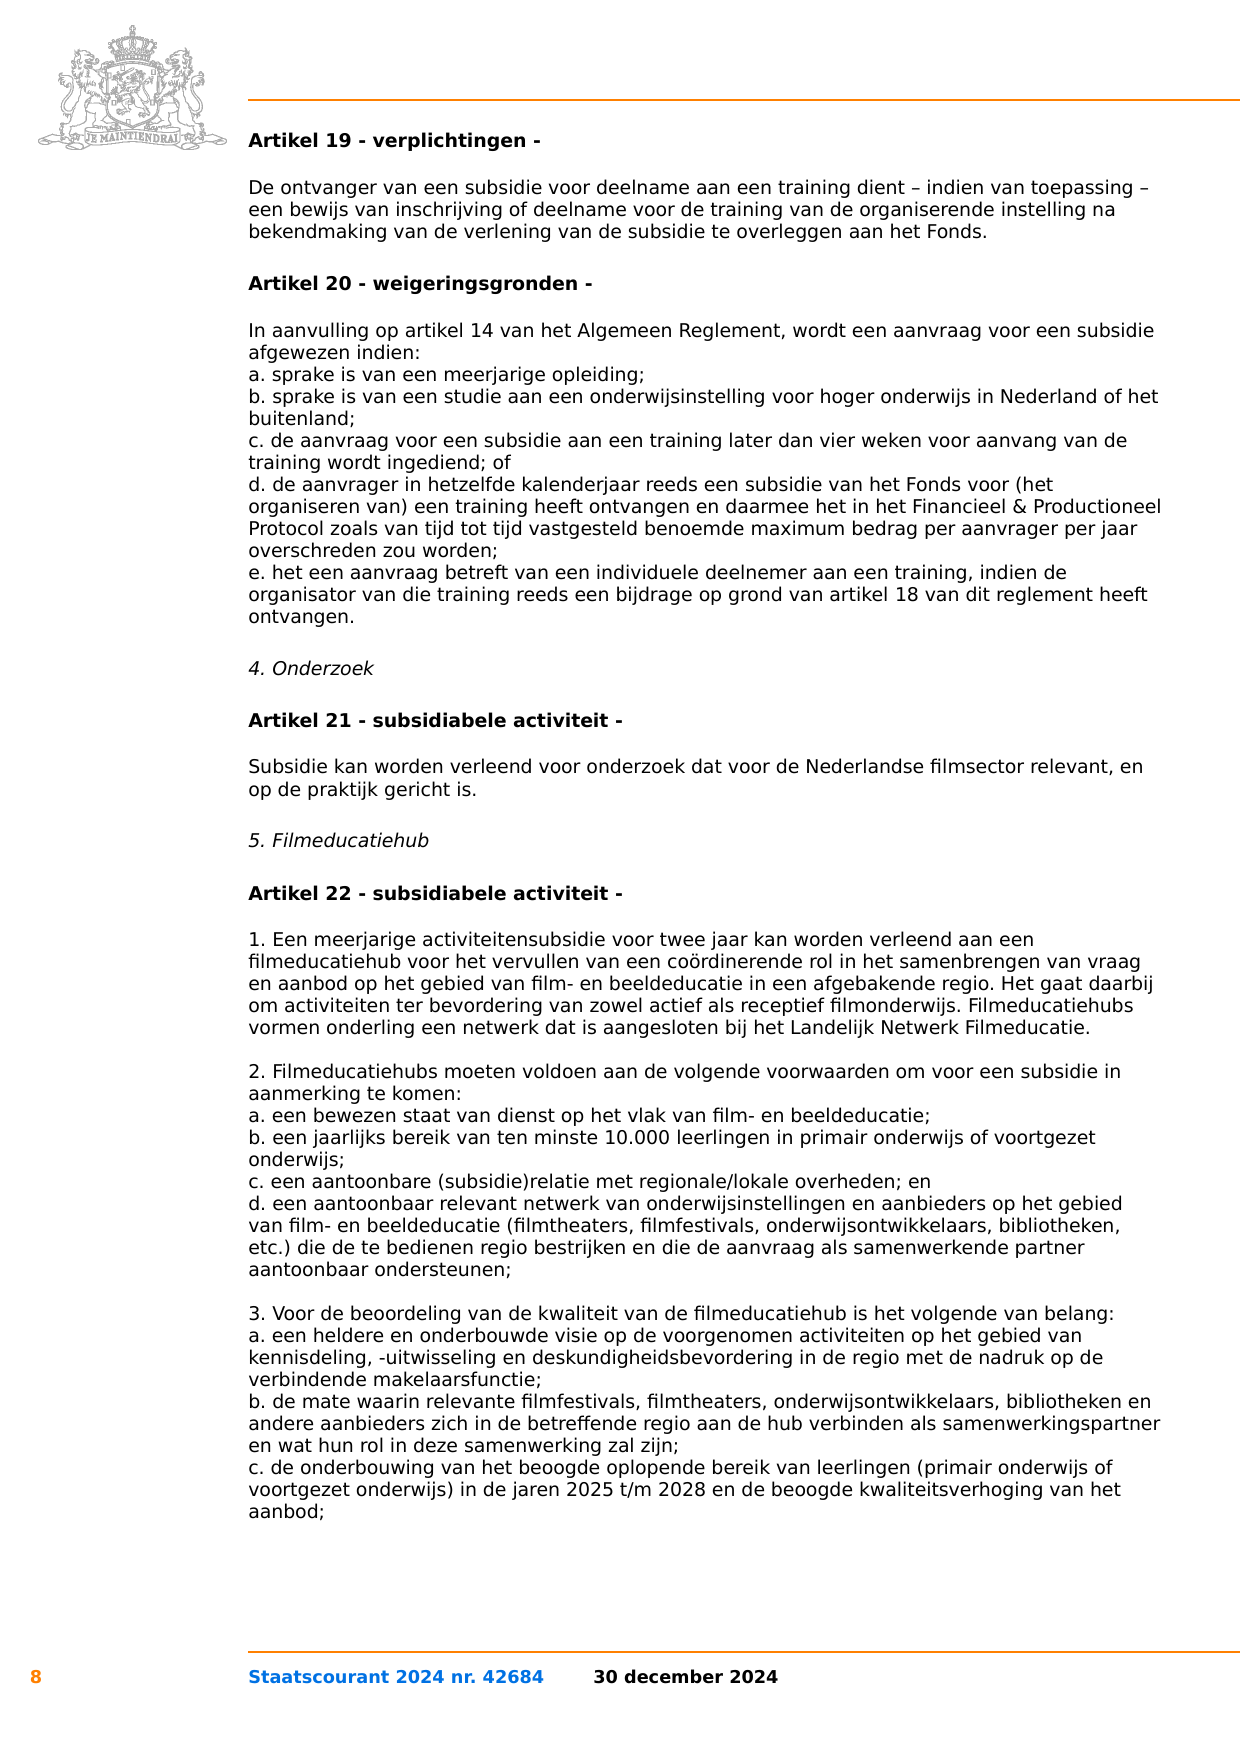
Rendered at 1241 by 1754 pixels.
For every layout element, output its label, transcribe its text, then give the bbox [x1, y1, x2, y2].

text De ontvanger van een subsidie voor deelname aan een training dient – indien van toepassing – een bewijs van inschrijving of deelname voor de training van de organiserende instelling na bekendmaking van de verlening van de subsidie te overleggen aan het Fonds. [248, 177, 1163, 243]
subtitle Artikel 19 - verplichtingen - [248, 130, 1163, 152]
text Subsidie kan worden verleend voor onderzoek dat voor de Nederlandse filmsector relevant, en op de praktijk gericht is. [248, 756, 1163, 800]
subtitle Artikel 21 - subsidiabele activiteit - [248, 709, 1163, 731]
text b. de mate waarin relevante filmfestivals, filmtheaters, onderwijsontwikkelaars, bibliotheken en andere aanbieders zich in de betreffende regio aan de hub verbinden als samenwerkingspartner en wat hun rol in deze samenwerking zal zijn; [248, 1391, 1163, 1457]
text a. een bewezen staat van dienst op het vlak van film- en beeldeducatie; [248, 1105, 1163, 1127]
text 3. Voor de beoordeling van de kwaliteit van de filmeducatiehub is het volgende van belang: [248, 1303, 1163, 1325]
text d. de aanvrager in hetzelfde kalenderjaar reeds een subsidie van het Fonds voor (het organiseren van) een training heeft ontvangen en daarmee het in het Financieel & Productioneel Protocol zoals van tijd tot tijd vastgesteld benoemde maximum bedrag per aanvrager per jaar overschreden zou worden; [248, 474, 1163, 562]
subtitle Artikel 20 - weigeringsgronden - [248, 273, 1163, 295]
subtitle Artikel 22 - subsidiabele activiteit - [248, 882, 1163, 904]
text c. een aantoonbare (subsidie)relatie met regionale/lokale overheden; en [248, 1171, 1163, 1193]
text In aanvulling op artikel 14 van het Algemeen Reglement, wordt een aanvraag voor een subsidie afgewezen indien: [248, 320, 1163, 364]
subtitle 5. Filmeducatiehub [248, 830, 1163, 852]
text 2. Filmeducatiehubs moeten voldoen aan de volgende voorwaarden om voor een subsidie in aanmerking te komen: [248, 1061, 1163, 1105]
text 1. Een meerjarige activiteitensubsidie voor twee jaar kan worden verleend aan een filmeducatiehub voor het vervullen van een coördinerende rol in het samenbrengen van vraag en aanbod op het gebied van film- en beeldeducatie in een afgebakende regio. Het gaat daarbij om activiteiten ter bevordering van zowel actief als receptief filmonderwijs. Filmeducatiehubs vormen onderling een netwerk dat is aangesloten bij het Landelijk Netwerk Filmeducatie. [248, 929, 1163, 1039]
text b. een jaarlijks bereik van ten minste 10.000 leerlingen in primair onderwijs of voortgezet onderwijs; [248, 1127, 1163, 1171]
text c. de onderbouwing van het beoogde oplopende bereik van leerlingen (primair onderwijs of voortgezet onderwijs) in de jaren 2025 t/m 2028 en de beoogde kwaliteitsverhoging van het aanbod; [248, 1457, 1163, 1523]
subtitle 4. Onderzoek [248, 657, 1163, 679]
text b. sprake is van een studie aan een onderwijsinstelling voor hoger onderwijs in Nederland of het buitenland; [248, 386, 1163, 430]
text a. een heldere en onderbouwde visie op de voorgenomen activiteiten op het gebied van kennisdeling, -uitwisseling en deskundigheidsbevordering in de regio met de nadruk op de verbindende makelaarsfunctie; [248, 1325, 1163, 1391]
text a. sprake is van een meerjarige opleiding; [248, 364, 1163, 386]
text c. de aanvraag voor een subsidie aan een training later dan vier weken voor aanvang van de training wordt ingediend; of [248, 430, 1163, 474]
text d. een aantoonbaar relevant netwerk van onderwijsinstellingen en aanbieders op het gebied van film- en beeldeducatie (filmtheaters, filmfestivals, onderwijsontwikkelaars, bibliotheken, etc.) die de te bedienen regio bestrijken en die de aanvraag als samenwerkende partner aantoonbaar ondersteunen; [248, 1193, 1163, 1281]
picture [38, 25, 227, 150]
text e. het een aanvraag betreft van een individuele deelnemer aan een training, indien de organisator van die training reeds een bijdrage op grond van artikel 18 van dit reglement heeft ontvangen. [248, 562, 1163, 627]
